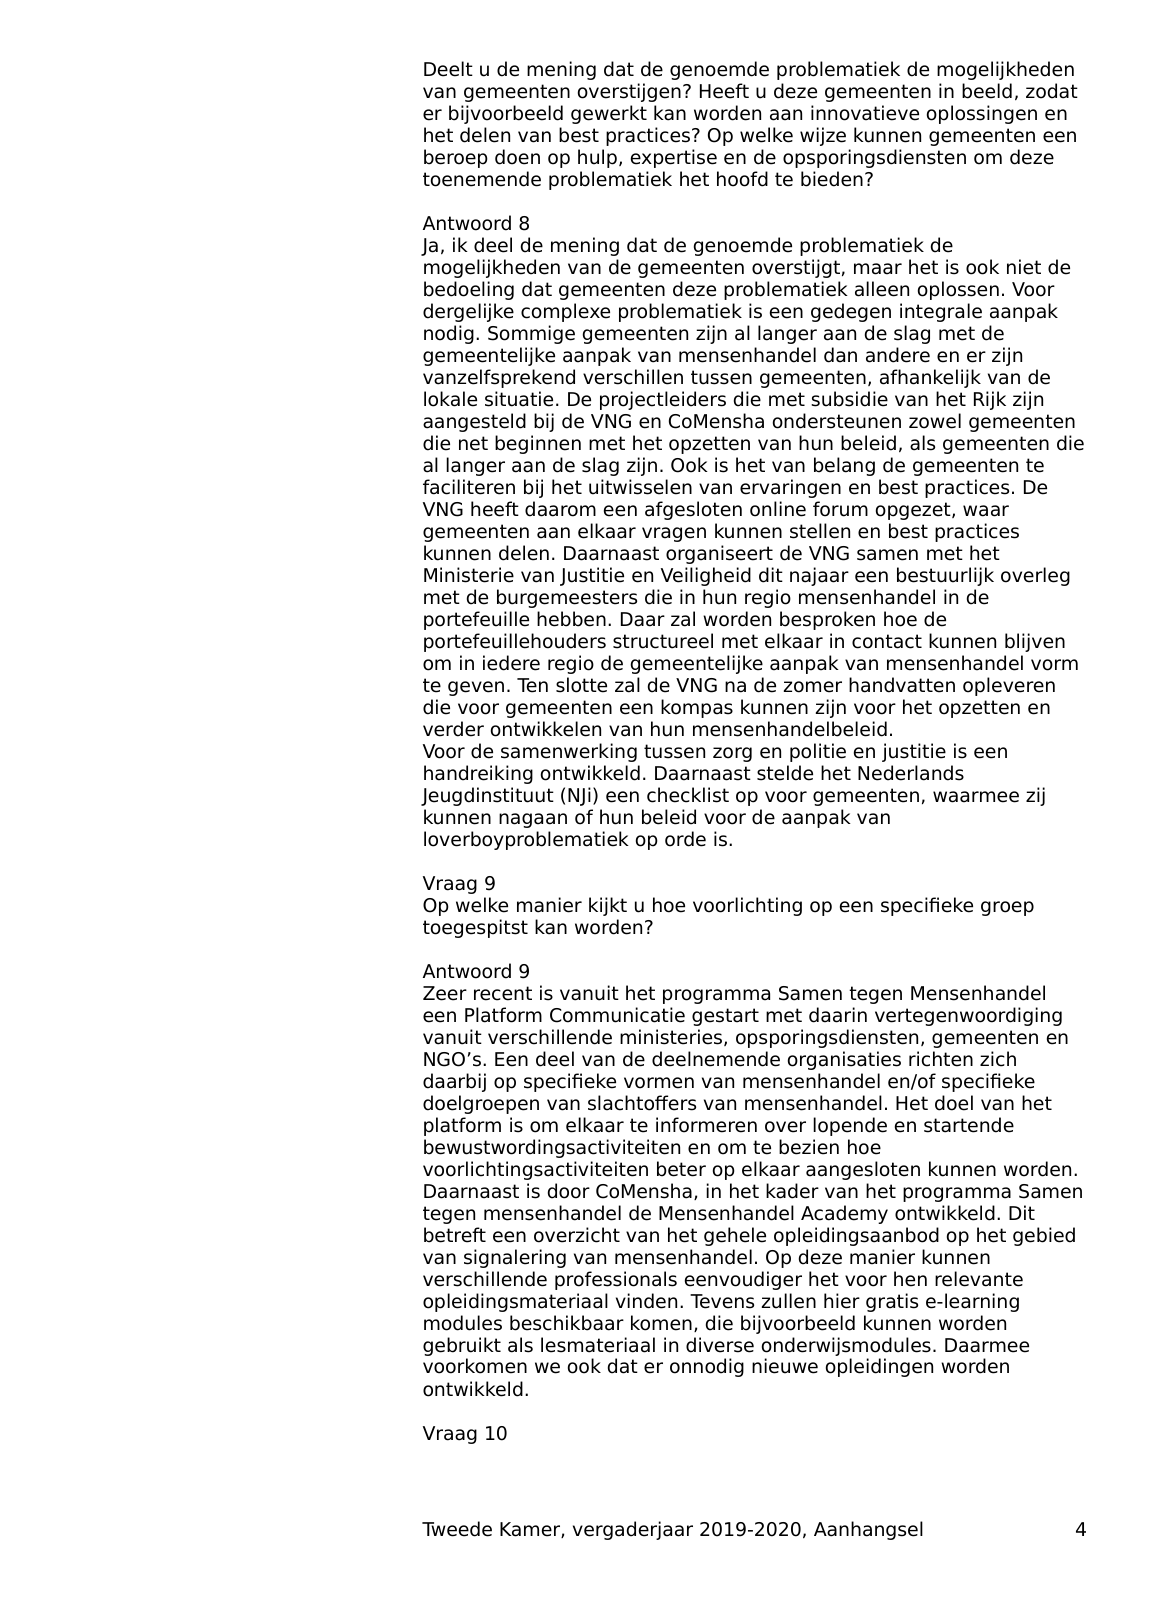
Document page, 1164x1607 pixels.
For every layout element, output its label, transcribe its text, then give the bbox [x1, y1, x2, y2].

text Vraag 9 [422, 873, 1087, 895]
text Daarnaast is door CoMensha, in het kader van het programma Samen tegen mensenhandel de Mensenhandel Academy ontwikkeld. Dit betreft een overzicht van het gehele opleidingsaanbod op het gebied van signalering van mensenhandel. Op deze manier kunnen verschillende professionals eenvoudiger het voor hen relevante opleidingsmateriaal vinden. Tevens zullen hier gratis e-learning modules beschikbaar komen, die bijvoorbeeld kunnen worden gebruikt als lesmateriaal in diverse onderwijsmodules. Daarmee voorkomen we ook dat er onnodig nieuwe opleidingen worden ontwikkeld. [422, 1181, 1087, 1400]
text Antwoord 9 [422, 961, 1087, 983]
text Antwoord 8 [422, 213, 1087, 235]
text Deelt u de mening dat de genoemde problematiek de mogelijkheden van gemeenten overstijgen? Heeft u deze gemeenten in beeld, zodat er bijvoorbeeld gewerkt kan worden aan innovatieve oplossingen en het delen van best practices? Op welke wijze kunnen gemeenten een beroep doen op hulp, expertise en de opsporingsdiensten om deze toenemende problematiek het hoofd te bieden? [422, 59, 1087, 191]
text Voor de samenwerking tussen zorg en politie en justitie is een handreiking ontwikkeld. Daarnaast stelde het Nederlands Jeugdinstituut (NJi) een checklist op voor gemeenten, waarmee zij kunnen nagaan of hun beleid voor de aanpak van loverboyproblematiek op orde is. [422, 741, 1087, 851]
text Zeer recent is vanuit het programma Samen tegen Mensenhandel een Platform Communicatie gestart met daarin vertegenwoordiging vanuit verschillende ministeries, opsporingsdiensten, gemeenten en NGO’s. Een deel van de deelnemende organisaties richten zich daarbij op specifieke vormen van mensenhandel en/of specifieke doelgroepen van slachtoffers van mensenhandel. Het doel van het platform is om elkaar te informeren over lopende en startende bewustwordingsactiviteiten en om te bezien hoe voorlichtingsactiviteiten beter op elkaar aangesloten kunnen worden. [422, 983, 1087, 1181]
text Ja, ik deel de mening dat de genoemde problematiek de mogelijkheden van de gemeenten overstijgt, maar het is ook niet de bedoeling dat gemeenten deze problematiek alleen oplossen. Voor dergelijke complexe problematiek is een gedegen integrale aanpak nodig. Sommige gemeenten zijn al langer aan de slag met de gemeentelijke aanpak van mensenhandel dan andere en er zijn vanzelfsprekend verschillen tussen gemeenten, afhankelijk van de lokale situatie. De projectleiders die met subsidie van het Rijk zijn aangesteld bij de VNG en CoMensha ondersteunen zowel gemeenten die net beginnen met het opzetten van hun beleid, als gemeenten die al langer aan de slag zijn. Ook is het van belang de gemeenten te faciliteren bij het uitwisselen van ervaringen en best practices. De VNG heeft daarom een afgesloten online forum opgezet, waar gemeenten aan elkaar vragen kunnen stellen en best practices kunnen delen. Daarnaast organiseert de VNG samen met het Ministerie van Justitie en Veiligheid dit najaar een bestuurlijk overleg met de burgemeesters die in hun regio mensenhandel in de portefeuille hebben. Daar zal worden besproken hoe de portefeuillehouders structureel met elkaar in contact kunnen blijven om in iedere regio de gemeentelijke aanpak van mensenhandel vorm te geven. Ten slotte zal de VNG na de zomer handvatten opleveren die voor gemeenten een kompas kunnen zijn voor het opzetten en verder ontwikkelen van hun mensenhandelbeleid. [422, 235, 1087, 741]
text Vraag 10 [422, 1423, 1087, 1444]
text Op welke manier kijkt u hoe voorlichting op een specifieke groep toegespitst kan worden? [422, 895, 1087, 939]
